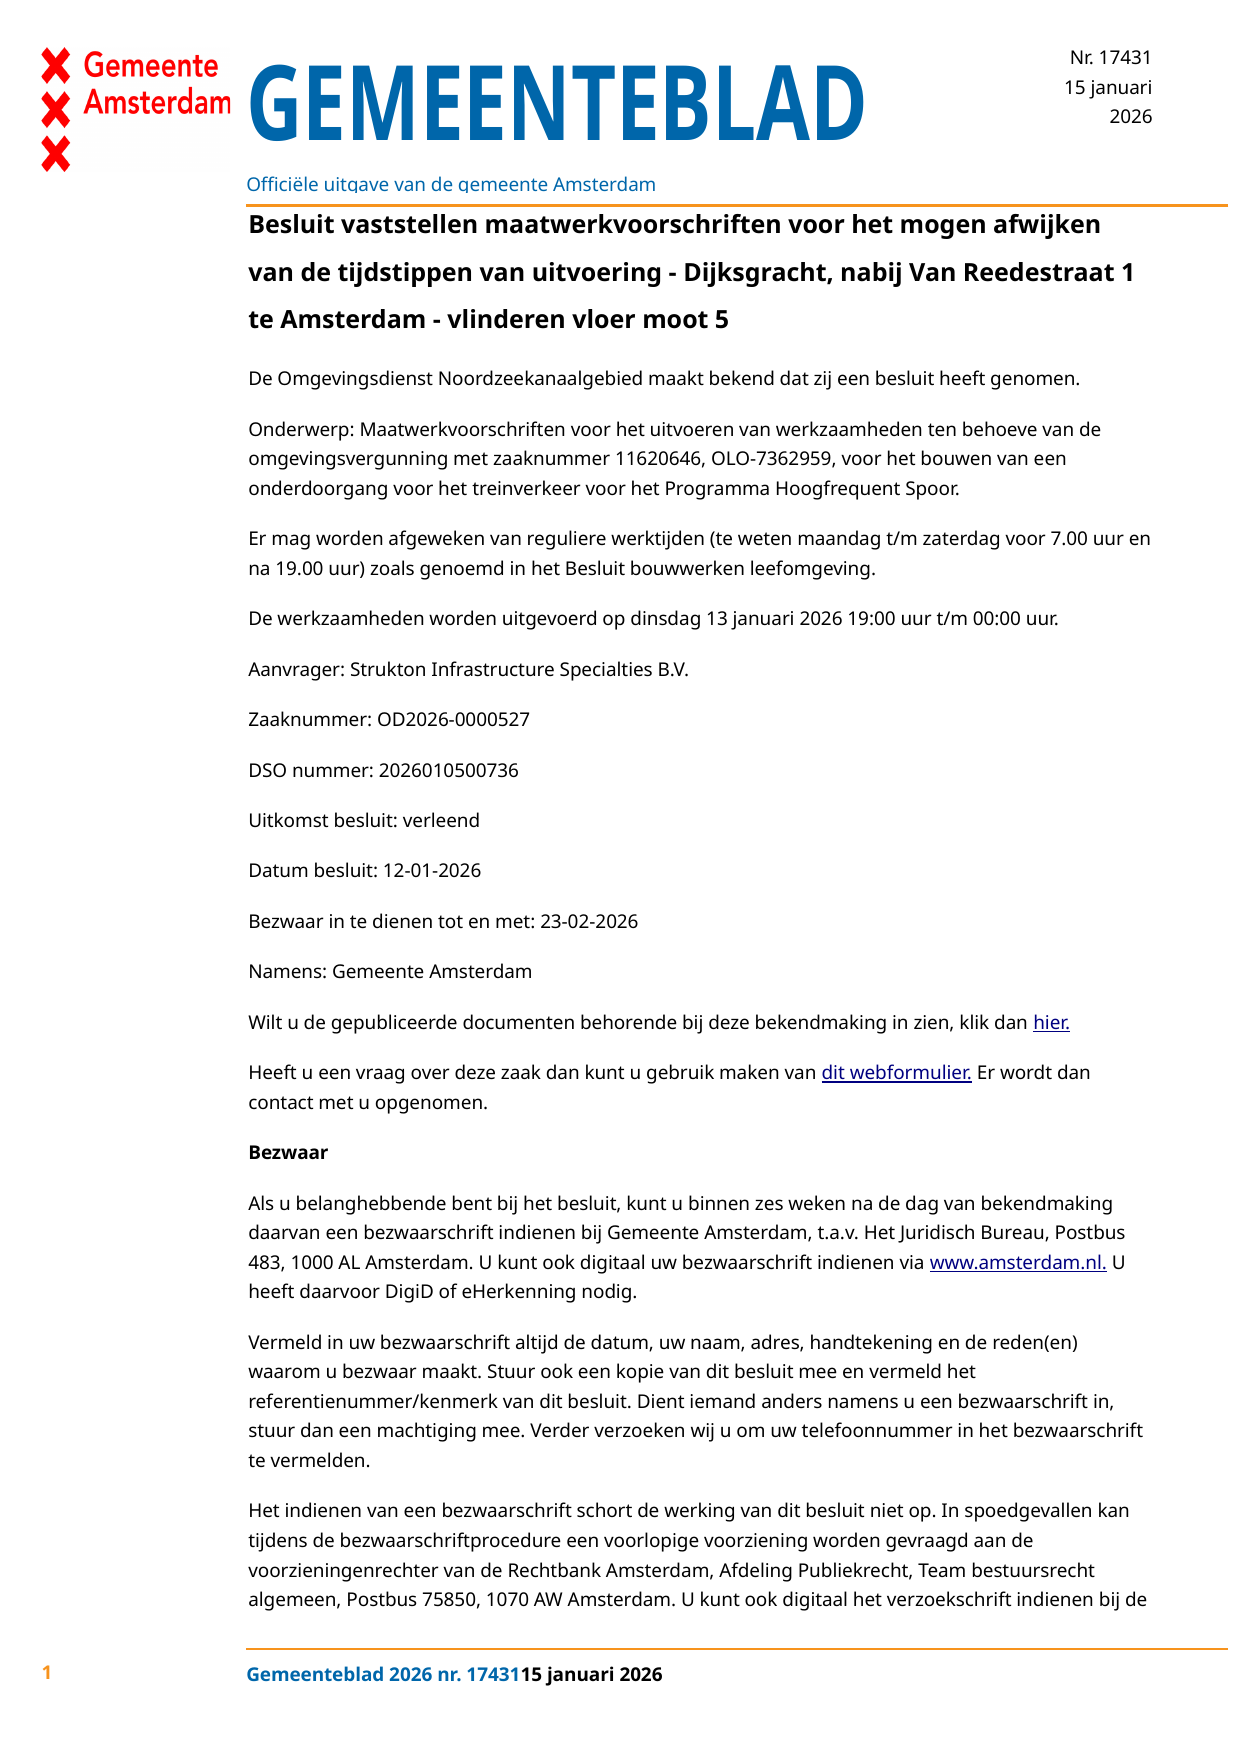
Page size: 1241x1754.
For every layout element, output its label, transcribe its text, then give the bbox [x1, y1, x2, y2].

text Er mag worden afgeweken van reguliere werktijden (te weten maandag t/m zaterdag voor 7.00 uur en na 19.00 uur) zoals genoemd in het Besluit bouwwerken leefomgeving. [248, 526, 1152, 581]
text Als u belanghebbende bent bij het besluit, kunt u binnen zes weken na de dag van bekendmaking daarvan een bezwaarschrift indienen bij Gemeente Amsterdam, t.a.v. Het Juridisch Bureau, Postbus 483, 1000 AL Amsterdam. U kunt ook digitaal uw bezwaarschrift indienen via www.amsterdam.nl. U heeft daarvoor DigiD of eHerkenning nodig. [248, 1190, 1152, 1304]
text Namens: Gemeente Amsterdam [248, 958, 1152, 984]
text Uitkomst besluit: verleend [248, 807, 1152, 833]
text DSO nummer: 2026010500736 [248, 757, 1152, 782]
text Bezwaar [248, 1139, 1152, 1165]
text Zaaknummer: OD2026-0000527 [248, 706, 1152, 732]
text Datum besluit: 12-01-2026 [248, 858, 1152, 883]
text Heeft u een vraag over deze zaak dan kunt u gebruik maken van dit webformulier. Er wordt dan contact met u opgenomen. [248, 1059, 1152, 1114]
text Bezwaar in te dienen tot en met: 23-02-2026 [248, 908, 1152, 934]
text De Omgevingsdienst Noordzeekanaalgebied maakt bekend dat zij een besluit heeft genomen. [248, 366, 1152, 391]
text Vermeld in uw bezwaarschrift altijd de datum, uw naam, adres, handtekening en de reden(en) waarom u bezwaar maakt. Stuur ook een kopie van dit besluit mee en vermeld het referentienummer/kenmerk van dit besluit. Dient iemand anders namens u een bezwaarschrift in, stuur dan een machtiging mee. Verder verzoeken wij u om uw telefoonnummer in het bezwaarschrift te vermelden. [248, 1329, 1152, 1473]
picture [41, 47, 231, 172]
text Aanvrager: Strukton Infrastructure Specialties B.V. [248, 656, 1152, 682]
text Besluit vaststellen maatwerkvoorschriften voor het mogen afwijken van de tijdstippen van uitvoering - Dijksgracht, nabij Van Reedestraat 1 te Amsterdam - vlinderen vloer moot 5 [248, 207, 1152, 336]
text Wilt u de gepubliceerde documenten behorende bij deze bekendmaking in zien, klik dan hier. [248, 1009, 1152, 1034]
text De werkzaamheden worden uitgevoerd op dinsdag 13 januari 2026 19:00 uur t/m 00:00 uur. [248, 606, 1152, 631]
text Het indienen van een bezwaarschrift schort de werking van dit besluit niet op. In spoedgevallen kan tijdens de bezwaarschriftprocedure een voorlopige voorziening worden gevraagd aan de voorzieningenrechter van de Rechtbank Amsterdam, Afdeling Publiekrecht, Team bestuursrecht algemeen, Postbus 75850, 1070 AW Amsterdam. U kunt ook digitaal het verzoekschrift indienen bij de [248, 1498, 1152, 1612]
text Onderwerp: Maatwerkvoorschriften voor het uitvoeren van werkzaamheden ten behoeve van de omgevingsvergunning met zaaknummer 11620646, OLO-7362959, voor het bouwen van een onderdoorgang voor het treinverkeer voor het Programma Hoogfrequent Spoor. [248, 416, 1152, 501]
